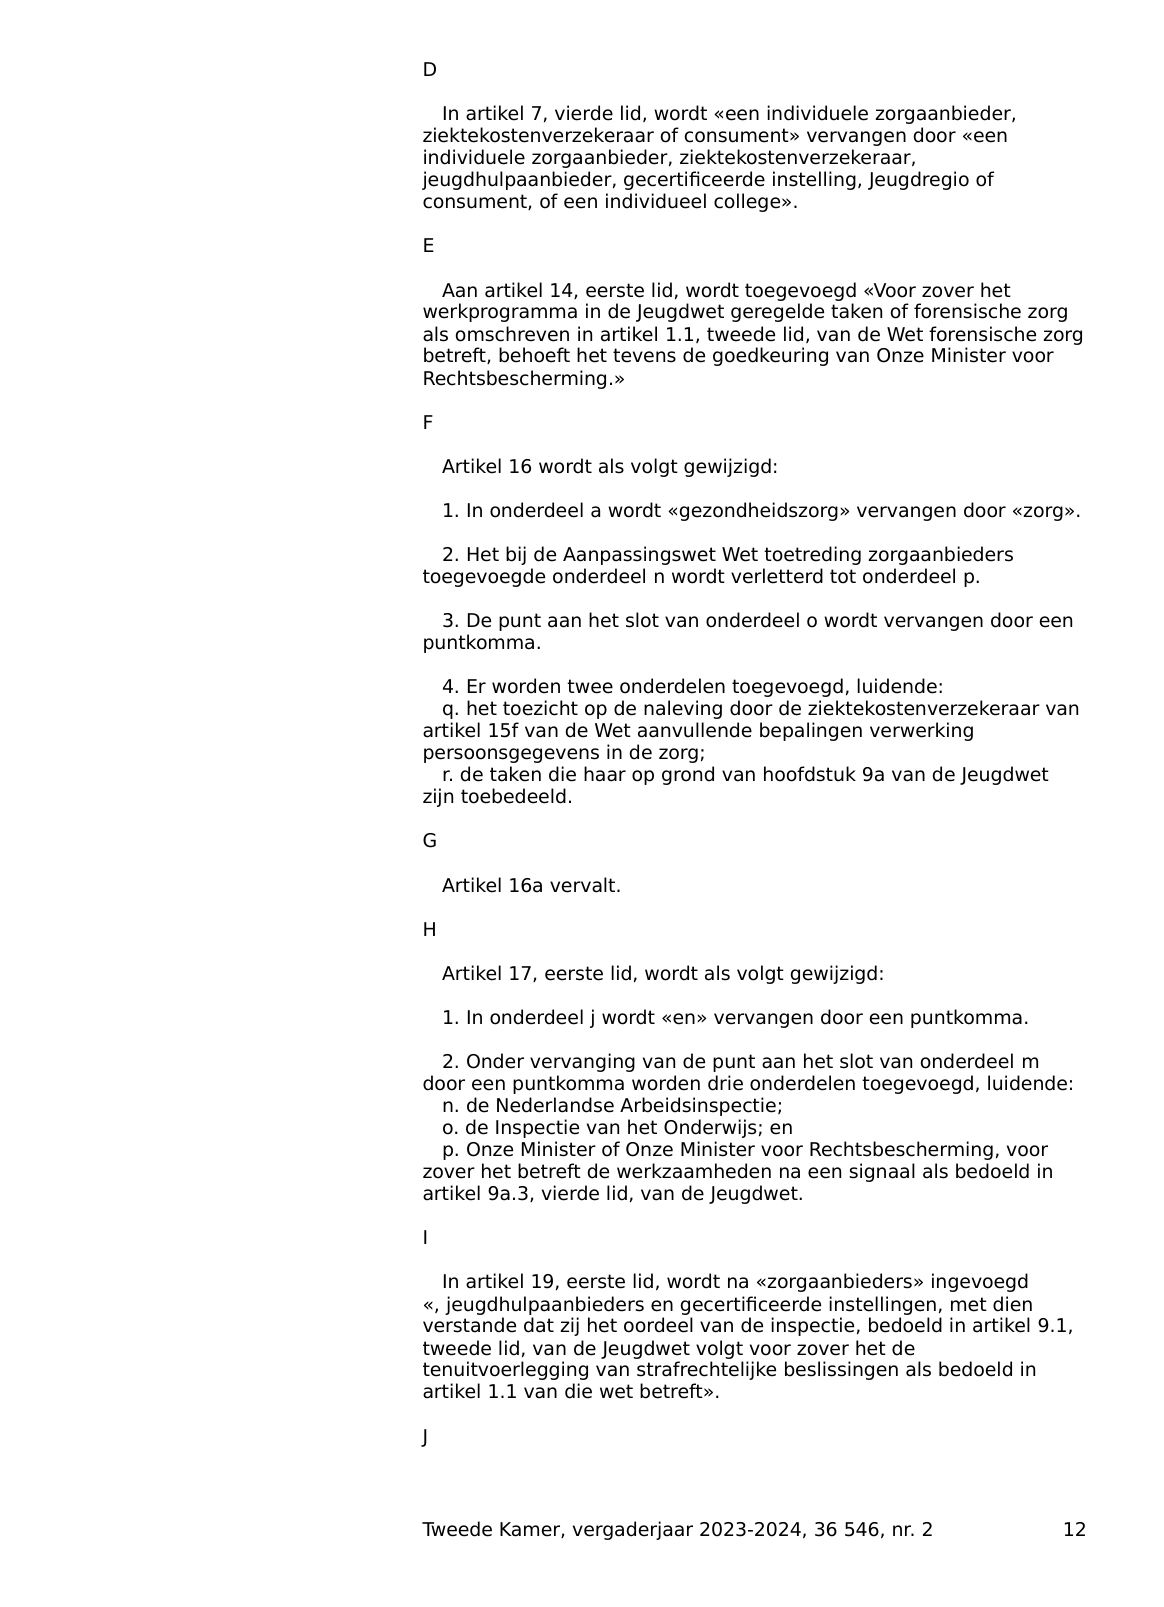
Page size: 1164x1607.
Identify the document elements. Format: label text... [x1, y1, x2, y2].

text n. de Nederlandse Arbeidsinspectie; [422, 1095, 1087, 1117]
text H [422, 919, 1087, 941]
text 1. In onderdeel j wordt «en» vervangen door een puntkomma. [422, 1007, 1087, 1029]
text Artikel 16a vervalt. [422, 874, 1087, 897]
text G [422, 830, 1087, 852]
text Artikel 17, eerste lid, wordt als volgt gewijzigd: [422, 963, 1087, 985]
text 2. Onder vervanging van de punt aan het slot van onderdeel m door een puntkomma worden drie onderdelen toegevoegd, luidende: [422, 1051, 1087, 1095]
text 2. Het bij de Aanpassingswet Wet toetreding zorgaanbieders toegevoegde onderdeel n wordt verletterd tot onderdeel p. [422, 544, 1087, 588]
text I [422, 1227, 1087, 1249]
text D [422, 59, 1087, 81]
text J [422, 1426, 1087, 1447]
text 1. In onderdeel a wordt «gezondheidszorg» vervangen door «zorg». [422, 500, 1087, 522]
text Aan artikel 14, eerste lid, wordt toegevoegd «Voor zover het werkprogramma in de Jeugdwet geregelde taken of forensische zorg als omschreven in artikel 1.1, tweede lid, van de Wet forensische zorg betreft, behoeft het tevens de goedkeuring van Onze Minister voor Rechtsbescherming.» [422, 279, 1087, 389]
text r. de taken die haar op grond van hoofdstuk 9a van de Jeugdwet zijn toebedeeld. [422, 764, 1087, 808]
text 3. De punt aan het slot van onderdeel o wordt vervangen door een puntkomma. [422, 610, 1087, 654]
text Artikel 16 wordt als volgt gewijzigd: [422, 456, 1087, 478]
text o. de Inspectie van het Onderwijs; en [422, 1117, 1087, 1139]
text q. het toezicht op de naleving door de ziektekostenverzekeraar van artikel 15f van de Wet aanvullende bepalingen verwerking persoonsgegevens in de zorg; [422, 698, 1087, 764]
text E [422, 235, 1087, 257]
text In artikel 7, vierde lid, wordt «een individuele zorgaanbieder, ziektekostenverzekeraar of consument» vervangen door «een individuele zorgaanbieder, ziektekostenverzekeraar, jeugdhulpaanbieder, gecertificeerde instelling, Jeugdregio of consument, of een individueel college». [422, 103, 1087, 213]
text In artikel 19, eerste lid, wordt na «zorgaanbieders» ingevoegd «, jeugdhulpaanbieders en gecertificeerde instellingen, met dien verstande dat zij het oordeel van de inspectie, bedoeld in artikel 9.1, tweede lid, van de Jeugdwet volgt voor zover het de tenuitvoerlegging van strafrechtelijke beslissingen als bedoeld in artikel 1.1 van die wet betreft». [422, 1271, 1087, 1403]
text p. Onze Minister of Onze Minister voor Rechtsbescherming, voor zover het betreft de werkzaamheden na een signaal als bedoeld in artikel 9a.3, vierde lid, van de Jeugdwet. [422, 1139, 1087, 1205]
text 4. Er worden twee onderdelen toegevoegd, luidende: [422, 676, 1087, 698]
text F [422, 412, 1087, 433]
